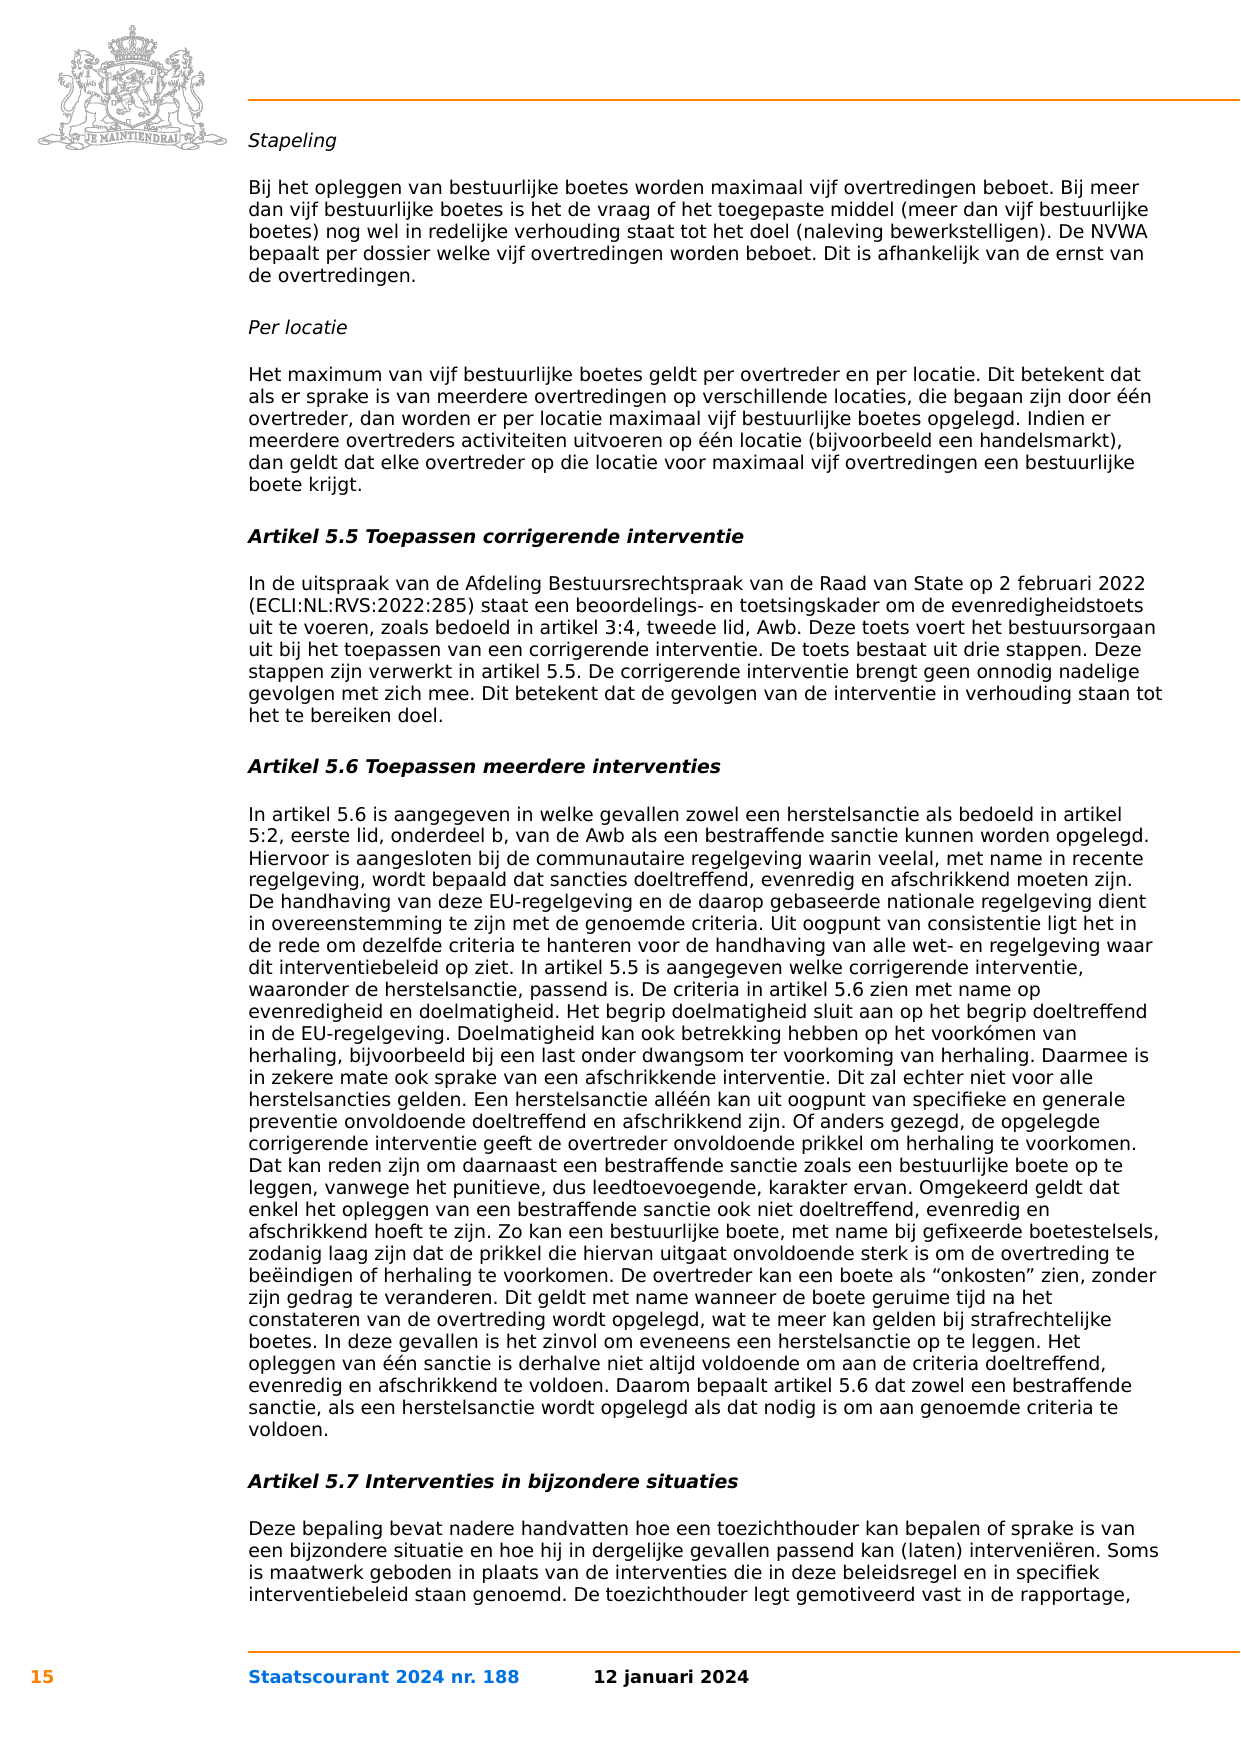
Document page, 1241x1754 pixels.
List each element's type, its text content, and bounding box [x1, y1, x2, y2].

subtitle Per locatie [248, 317, 1163, 339]
text Het maximum van vijf bestuurlijke boetes geldt per overtreder en per locatie. Dit betekent dat als er sprake is van meerdere overtredingen op verschillende locaties, die begaan zijn door één overtreder, dan worden er per locatie maximaal vijf bestuurlijke boetes opgelegd. Indien er meerdere overtreders activiteiten uitvoeren op één locatie (bijvoorbeeld een handelsmarkt), dan geldt dat elke overtreder op die locatie voor maximaal vijf overtredingen een bestuurlijke boete krijgt. [248, 364, 1163, 496]
text Bij het opleggen van bestuurlijke boetes worden maximaal vijf overtredingen beboet. Bij meer dan vijf bestuurlijke boetes is het de vraag of het toegepaste middel (meer dan vijf bestuurlijke boetes) nog wel in redelijke verhouding staat tot het doel (naleving bewerkstelligen). De NVWA bepaalt per dossier welke vijf overtredingen worden beboet. Dit is afhankelijk van de ernst van de overtredingen. [248, 177, 1163, 287]
picture [38, 25, 227, 150]
subtitle Artikel 5.5 Toepassen corrigerende interventie [248, 526, 1163, 548]
text In de uitspraak van de Afdeling Bestuursrechtspraak van de Raad van State op 2 februari 2022 (ECLI:NL:RVS:2022:285) staat een beoordelings- en toetsingskader om de evenredigheidstoets uit te voeren, zoals bedoeld in artikel 3:4, tweede lid, Awb. Deze toets voert het bestuursorgaan uit bij het toepassen van een corrigerende interventie. De toets bestaat uit drie stappen. Deze stappen zijn verwerkt in artikel 5.5. De corrigerende interventie brengt geen onnodig nadelige gevolgen met zich mee. Dit betekent dat de gevolgen van de interventie in verhouding staan tot het te bereiken doel. [248, 573, 1163, 726]
subtitle Artikel 5.7 Interventies in bijzondere situaties [248, 1471, 1163, 1493]
subtitle Stapeling [248, 130, 1163, 152]
text Deze bepaling bevat nadere handvatten hoe een toezichthouder kan bepalen of sprake is van een bijzondere situatie en hoe hij in dergelijke gevallen passend kan (laten) interveniëren. Soms is maatwerk geboden in plaats van de interventies die in deze beleidsregel en in specifiek interventiebeleid staan genoemd. De toezichthouder legt gemotiveerd vast in de rapportage, [248, 1518, 1163, 1606]
text In artikel 5.6 is aangegeven in welke gevallen zowel een herstelsanctie als bedoeld in artikel 5:2, eerste lid, onderdeel b, van de Awb als een bestraffende sanctie kunnen worden opgelegd. Hiervoor is aangesloten bij de communautaire regelgeving waarin veelal, met name in recente regelgeving, wordt bepaald dat sancties doeltreffend, evenredig en afschrikkend moeten zijn. De handhaving van deze EU-regelgeving en de daarop gebaseerde nationale regelgeving dient in overeenstemming te zijn met de genoemde criteria. Uit oogpunt van consistentie ligt het in de rede om dezelfde criteria te hanteren voor de handhaving van alle wet- en regelgeving waar dit interventiebeleid op ziet. In artikel 5.5 is aangegeven welke corrigerende interventie, waaronder de herstelsanctie, passend is. De criteria in artikel 5.6 zien met name op evenredigheid en doelmatigheid. Het begrip doelmatigheid sluit aan op het begrip doeltreffend in de EU-regelgeving. Doelmatigheid kan ook betrekking hebben op het voorkómen van herhaling, bijvoorbeeld bij een last onder dwangsom ter voorkoming van herhaling. Daarmee is in zekere mate ook sprake van een afschrikkende interventie. Dit zal echter niet voor alle herstelsancties gelden. Een herstelsanctie alléén kan uit oogpunt van specifieke en generale preventie onvoldoende doeltreffend en afschrikkend zijn. Of anders gezegd, de opgelegde corrigerende interventie geeft de overtreder onvoldoende prikkel om herhaling te voorkomen. Dat kan reden zijn om daarnaast een bestraffende sanctie zoals een bestuurlijke boete op te leggen, vanwege het punitieve, dus leedtoevoegende, karakter ervan. Omgekeerd geldt dat enkel het opleggen van een bestraffende sanctie ook niet doeltreffend, evenredig en afschrikkend hoeft te zijn. Zo kan een bestuurlijke boete, met name bij gefixeerde boetestelsels, zodanig laag zijn dat de prikkel die hiervan uitgaat onvoldoende sterk is om de overtreding te beëindigen of herhaling te voorkomen. De overtreder kan een boete als “onkosten” zien, zonder zijn gedrag te veranderen. Dit geldt met name wanneer de boete geruime tijd na het constateren van de overtreding wordt opgelegd, wat te meer kan gelden bij strafrechtelijke boetes. In deze gevallen is het zinvol om eveneens een herstelsanctie op te leggen. Het opleggen van één sanctie is derhalve niet altijd voldoende om aan de criteria doeltreffend, evenredig en afschrikkend te voldoen. Daarom bepaalt artikel 5.6 dat zowel een bestraffende sanctie, als een herstelsanctie wordt opgelegd als dat nodig is om aan genoemde criteria te voldoen. [248, 803, 1163, 1441]
subtitle Artikel 5.6 Toepassen meerdere interventies [248, 756, 1163, 778]
